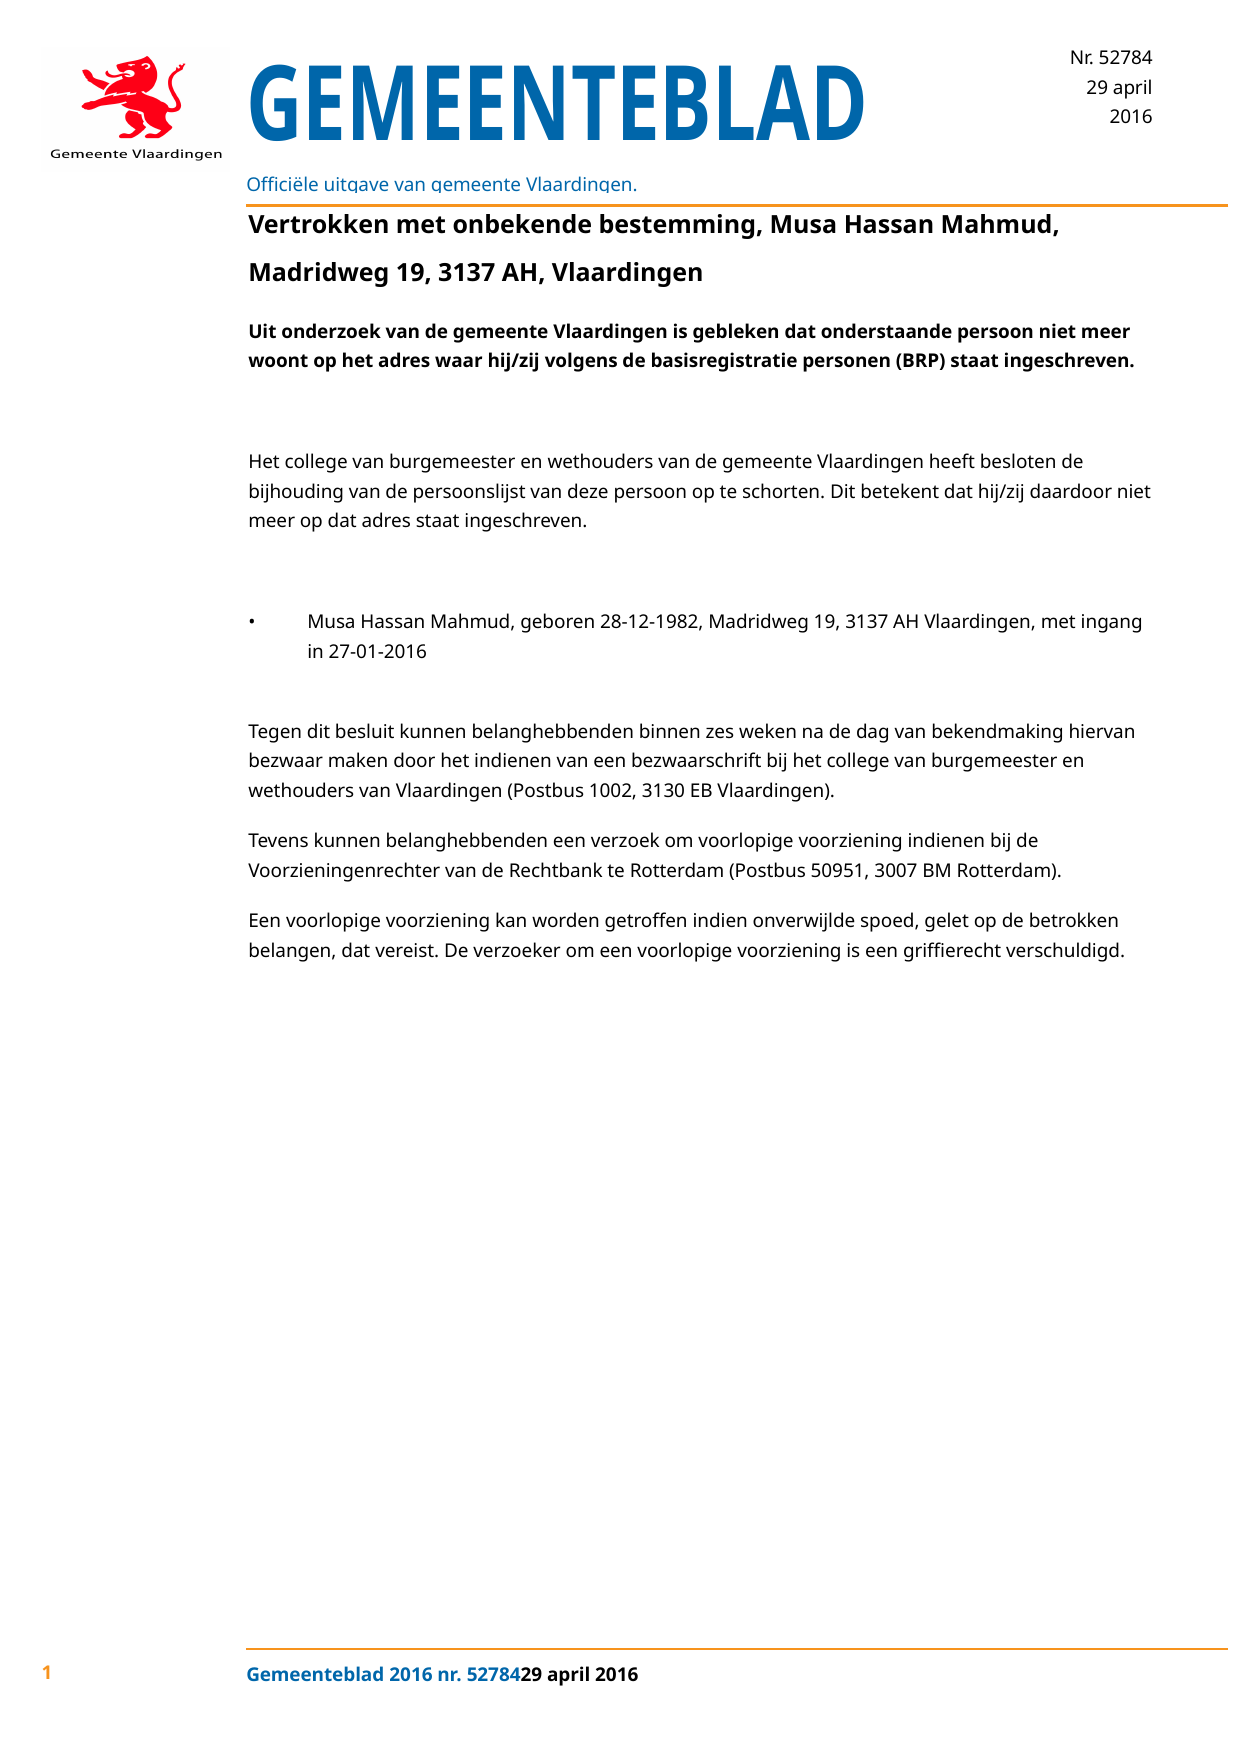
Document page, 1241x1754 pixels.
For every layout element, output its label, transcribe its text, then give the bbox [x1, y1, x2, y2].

text Tevens kunnen belanghebbenden een verzoek om voorlopige voorziening indienen bij de Voorzieningenrechter van de Rechtbank te Rotterdam (Postbus 50951, 3007 BM Rotterdam). [248, 827, 1152, 883]
text Het college van burgemeester en wethouders van de gemeente Vlaardingen heeft besloten de bijhouding van de persoonslijst van deze persoon op te schorten. Dit betekent dat hij/zij daardoor niet meer op dat adres staat ingeschreven. [248, 448, 1152, 533]
text Tegen dit besluit kunnen belanghebbenden binnen zes weken na de dag van bekendmaking hiervan bezwaar maken door het indienen van een bezwaarschrift bij het college van burgemeester en wethouders van Vlaardingen (Postbus 1002, 3130 EB Vlaardingen). [248, 718, 1152, 803]
list Musa Hassan Mahmud, geboren 28-12-1982, Madridweg 19, 3137 AH Vlaardingen, met ingang in 27-01-2016 [248, 608, 1152, 664]
text Een voorlopige voorziening kan worden getroffen indien onverwijlde spoed, gelet op de betrokken belangen, dat vereist. De verzoeker om een voorlopige voorziening is een griffierecht verschuldigd. [248, 907, 1152, 963]
picture [41, 47, 231, 172]
text Vertrokken met onbekende bestemming, Musa Hassan Mahmud, Madridweg 19, 3137 AH, Vlaardingen [248, 207, 1152, 288]
text Uit onderzoek van de gemeente Vlaardingen is gebleken dat onderstaande persoon niet meer woont op het adres waar hij/zij volgens de basisregistratie personen (BRP) staat ingeschreven. [248, 318, 1152, 373]
